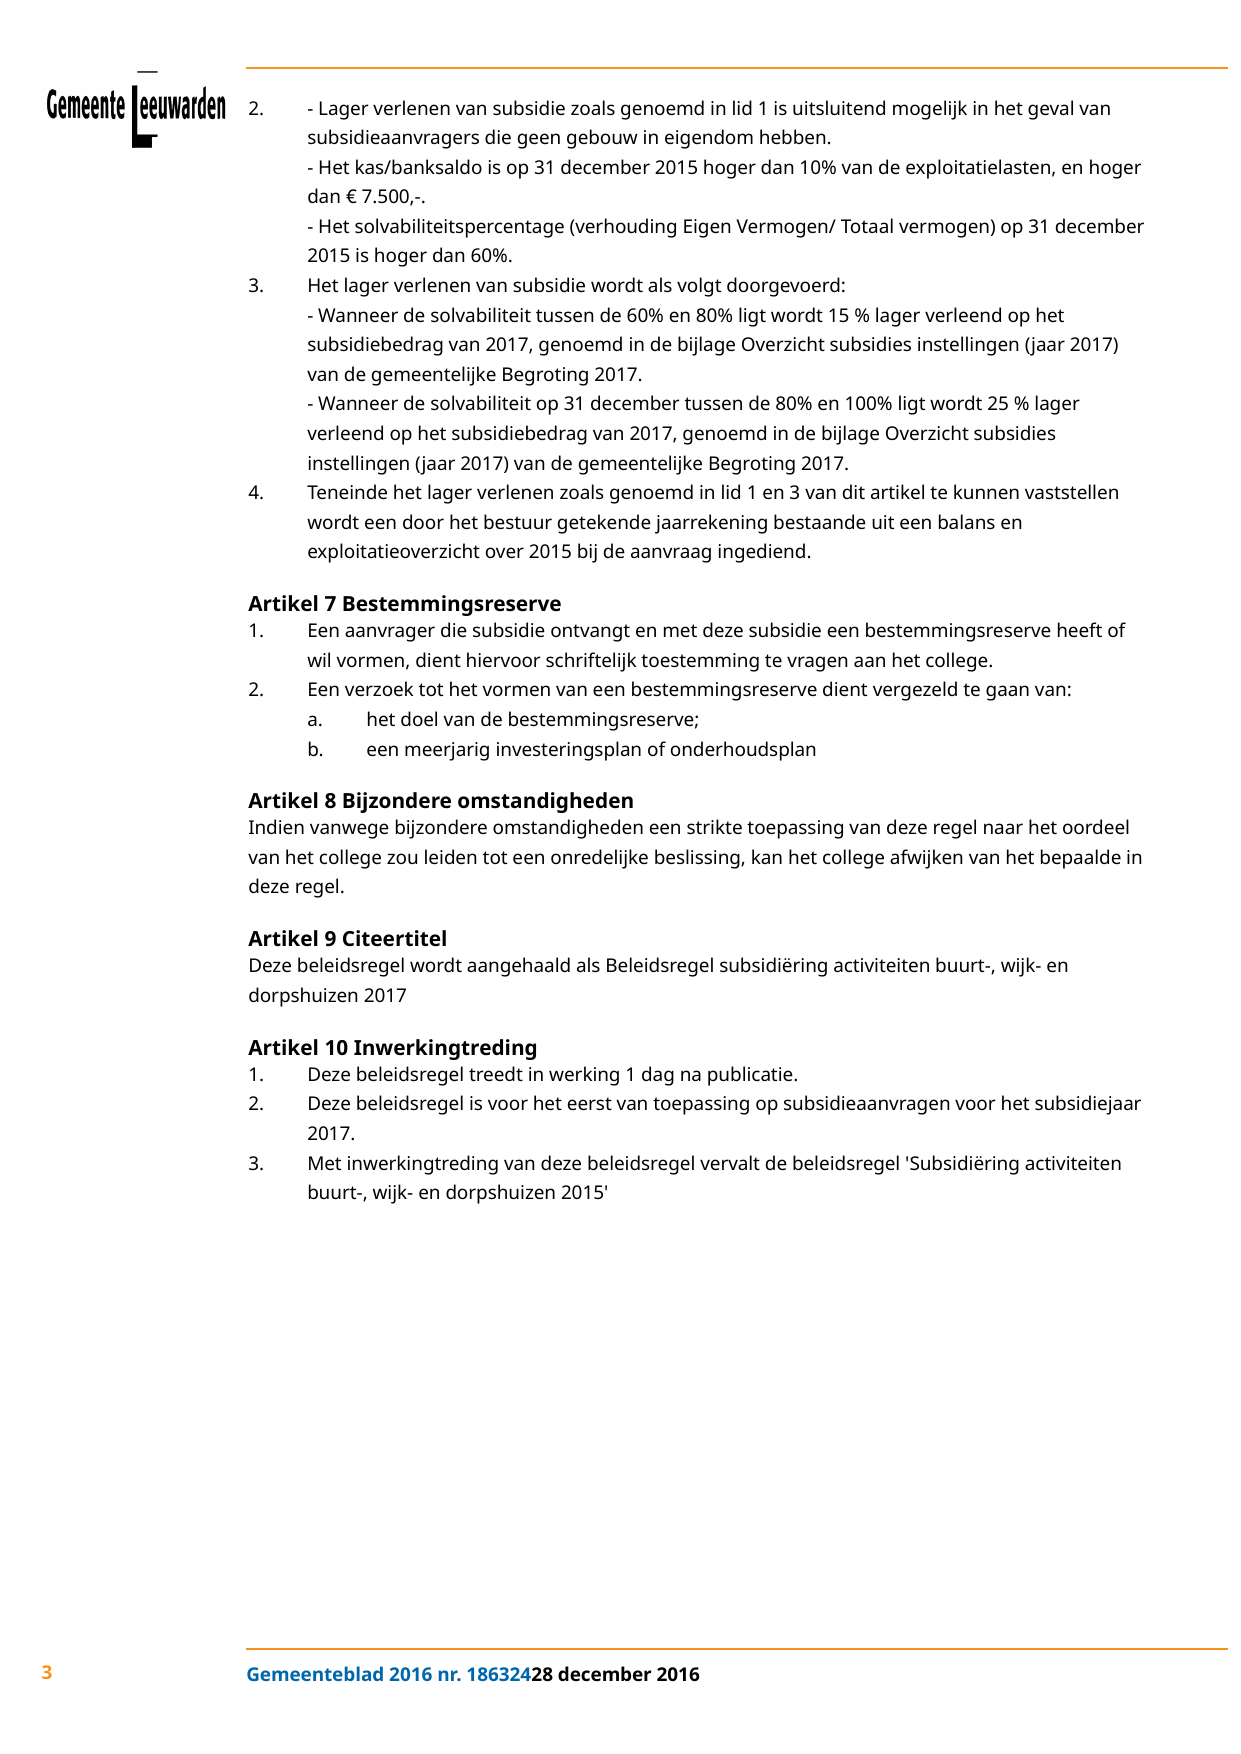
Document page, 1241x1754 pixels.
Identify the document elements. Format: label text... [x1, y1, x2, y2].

list Een verzoek tot het vormen van een bestemmingsreserve dient vergezeld te gaan van: [248, 677, 1152, 702]
list - Het solvabiliteitspercentage (verhouding Eigen Vermogen/ Totaal vermogen) op 31 december 2015 is hoger dan 60%. [248, 213, 1152, 268]
list Deze beleidsregel is voor het eerst van toepassing op subsidieaanvragen voor het subsidiejaar 2017. [248, 1091, 1152, 1146]
list het doel van de bestemmingsreserve; [307, 706, 1152, 732]
text Artikel 7 Bestemmingsreserve [248, 589, 1152, 617]
list - Wanneer de solvabiliteit tussen de 60% en 80% ligt wordt 15 % lager verleend op het subsidiebedrag van 2017, genoemd in de bijlage Overzicht subsidies instellingen (jaar 2017) van de gemeentelijke Begroting 2017. [248, 302, 1152, 387]
list Met inwerkingtreding van deze beleidsregel vervalt de beleidsregel 'Subsidiëring activiteiten buurt-, wijk- en dorpshuizen 2015' [248, 1150, 1152, 1205]
text Artikel 8 Bijzondere omstandigheden [248, 786, 1152, 814]
list - Lager verlenen van subsidie zoals genoemd in lid 1 is uitsluitend mogelijk in het geval van subsidieaanvragers die geen gebouw in eigendom hebben. [248, 95, 1152, 150]
text Deze beleidsregel wordt aangehaald als Beleidsregel subsidiëring activiteiten buurt-, wijk- en dorpshuizen 2017 [248, 953, 1152, 1008]
text Indien vanwege bijzondere omstandigheden een strikte toepassing van deze regel naar het oordeel van het college zou leiden tot een onredelijke beslissing, kan het college afwijken van het bepaalde in deze regel. [248, 814, 1152, 899]
text Artikel 10 Inwerkingtreding [248, 1033, 1152, 1061]
list - Het kas/banksaldo is op 31 december 2015 hoger dan 10% van de exploitatielasten, en hoger dan € 7.500,-. [248, 154, 1152, 209]
list een meerjarig investeringsplan of onderhoudsplan [307, 736, 1152, 761]
text Artikel 9 Citeertitel [248, 924, 1152, 953]
list - Wanneer de solvabiliteit op 31 december tussen de 80% en 100% ligt wordt 25 % lager verleend op het subsidiebedrag van 2017, genoemd in de bijlage Overzicht subsidies instellingen (jaar 2017) van de gemeentelijke Begroting 2017. [248, 391, 1152, 476]
list Deze beleidsregel treedt in werking 1 dag na publicatie. [248, 1061, 1152, 1087]
list Het lager verlenen van subsidie wordt als volgt doorgevoerd: [248, 272, 1152, 298]
list Een aanvrager die subsidie ontvangt en met deze subsidie een bestemmingsreserve heeft of wil vormen, dient hiervoor schriftelijk toestemming te vragen aan het college. [248, 617, 1152, 673]
picture [41, 47, 231, 172]
list Teneinde het lager verlenen zoals genoemd in lid 1 en 3 van dit artikel te kunnen vaststellen wordt een door het bestuur getekende jaarrekening bestaande uit een balans en exploitatieoverzicht over 2015 bij de aanvraag ingediend. [248, 479, 1152, 564]
